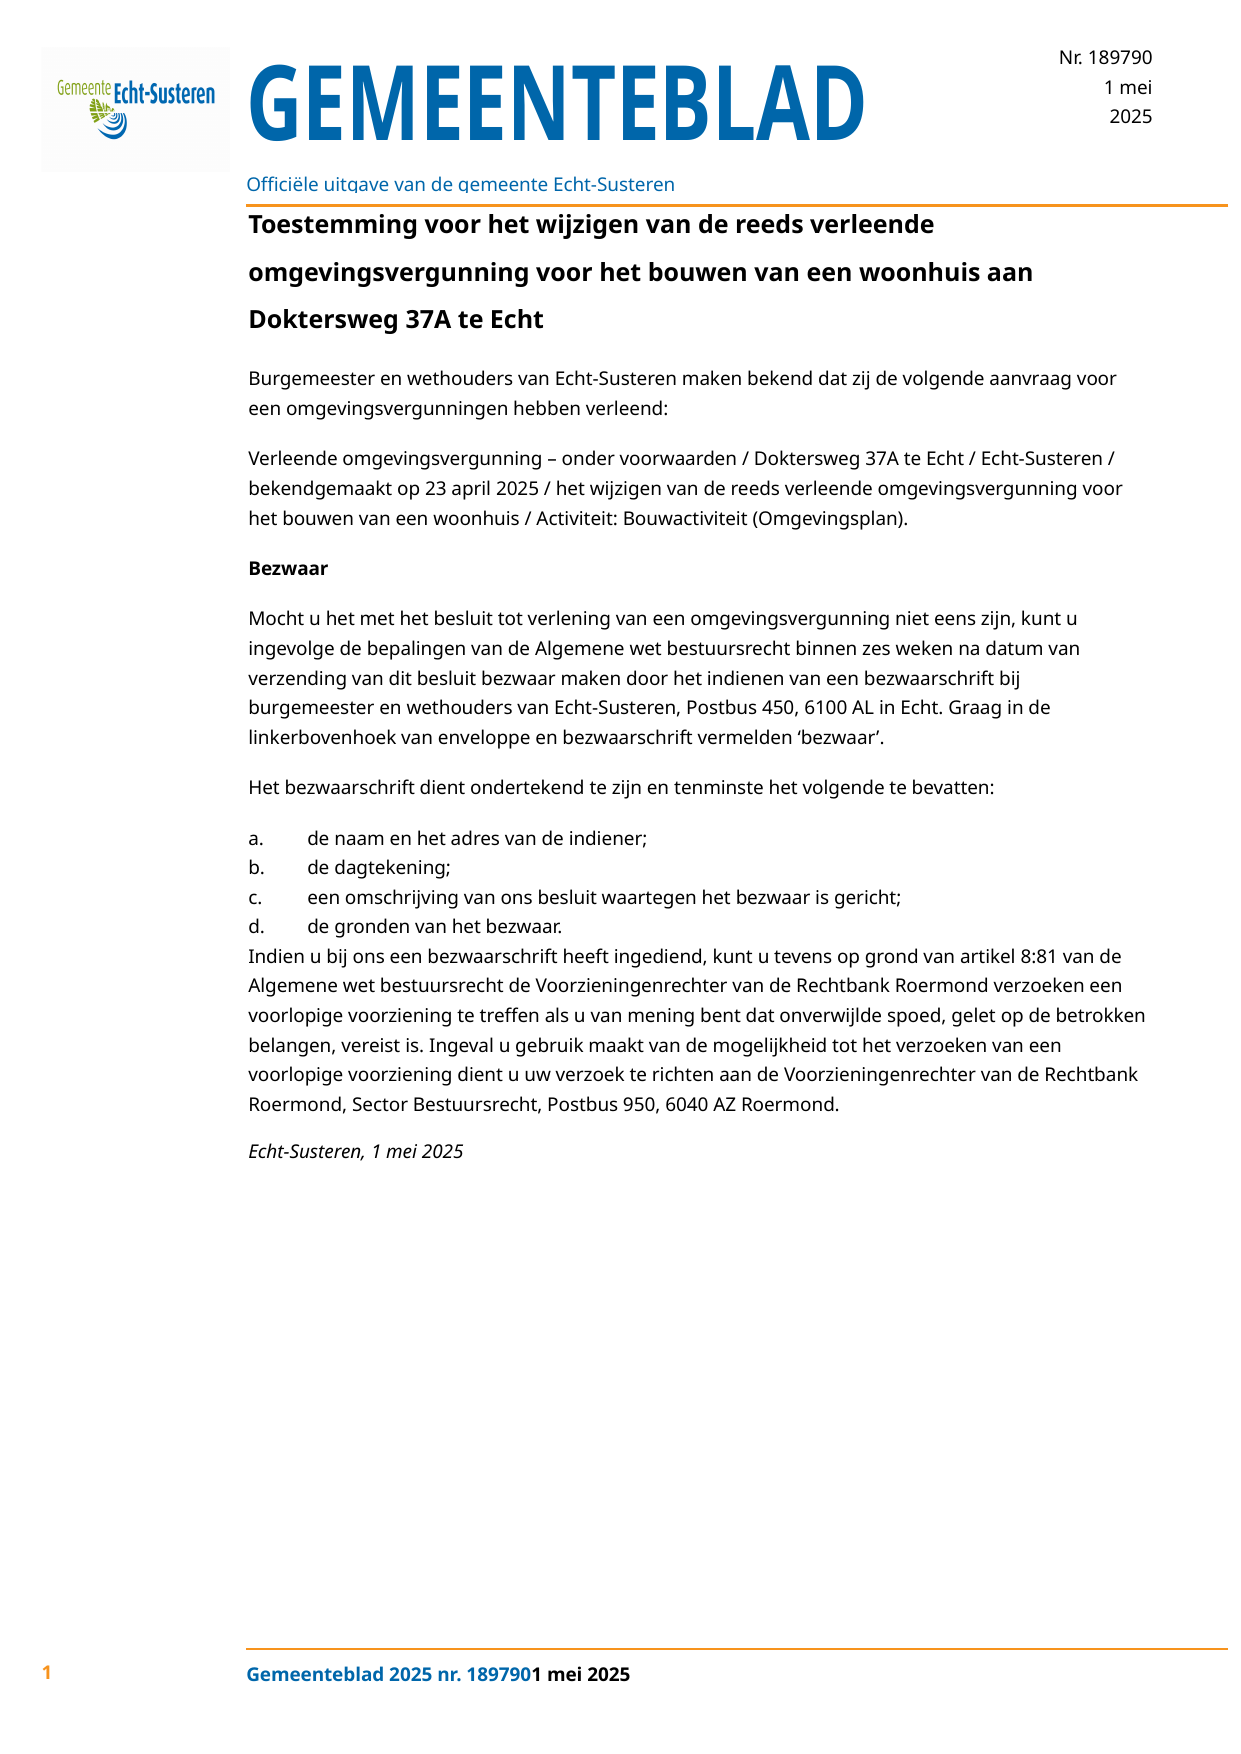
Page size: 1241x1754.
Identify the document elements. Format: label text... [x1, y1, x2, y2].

text Bezwaar [248, 555, 1152, 581]
text Indien u bij ons een bezwaarschrift heeft ingediend, kunt u tevens op grond van artikel 8:81 van de Algemene wet bestuursrecht de Voorzieningenrechter van de Rechtbank Roermond verzoeken een voorlopige voorziening te treffen als u van mening bent dat onverwijlde spoed, gelet op de betrokken belangen, vereist is. Ingeval u gebruik maakt van de mogelijkheid tot het verzoeken van een voorlopige voorziening dient u uw verzoek te richten aan de Voorzieningenrechter van de Rechtbank Roermond, Sector Bestuursrecht, Postbus 950, 6040 AZ Roermond. [248, 943, 1152, 1117]
list een omschrijving van ons besluit waartegen het bezwaar is gericht; [248, 884, 1152, 909]
picture [41, 47, 231, 172]
text Burgemeester en wethouders van Echt-Susteren maken bekend dat zij de volgende aanvraag voor een omgevingsvergunningen hebben verleend: [248, 366, 1152, 421]
list de gronden van het bezwaar. [248, 913, 1152, 939]
list de dagtekening; [248, 854, 1152, 880]
text Echt-Susteren, 1 mei 2025 [248, 1139, 1152, 1164]
text Mocht u het met het besluit tot verlening van een omgevingsvergunning niet eens zijn, kunt u ingevolge de bepalingen van de Algemene wet bestuursrecht binnen zes weken na datum van verzending van dit besluit bezwaar maken door het indienen van een bezwaarschrift bij burgemeester en wethouders van Echt-Susteren, Postbus 450, 6100 AL in Echt. Graag in de linkerbovenhoek van enveloppe en bezwaarschrift vermelden ‘bezwaar’. [248, 606, 1152, 749]
text Verleende omgevingsvergunning – onder voorwaarden / Doktersweg 37A te Echt / Echt-Susteren / bekendgemaakt op 23 april 2025 / het wijzigen van de reeds verleende omgevingsvergunning voor het bouwen van een woonhuis / Activiteit: Bouwactiviteit (Omgevingsplan). [248, 446, 1152, 530]
text Toestemming voor het wijzigen van de reeds verleende omgevingsvergunning voor het bouwen van een woonhuis aan Doktersweg 37A te Echt [248, 207, 1152, 336]
text Het bezwaarschrift dient ondertekend te zijn en tenminste het volgende te bevatten: [248, 774, 1152, 800]
list de naam en het adres van de indiener; [248, 825, 1152, 850]
